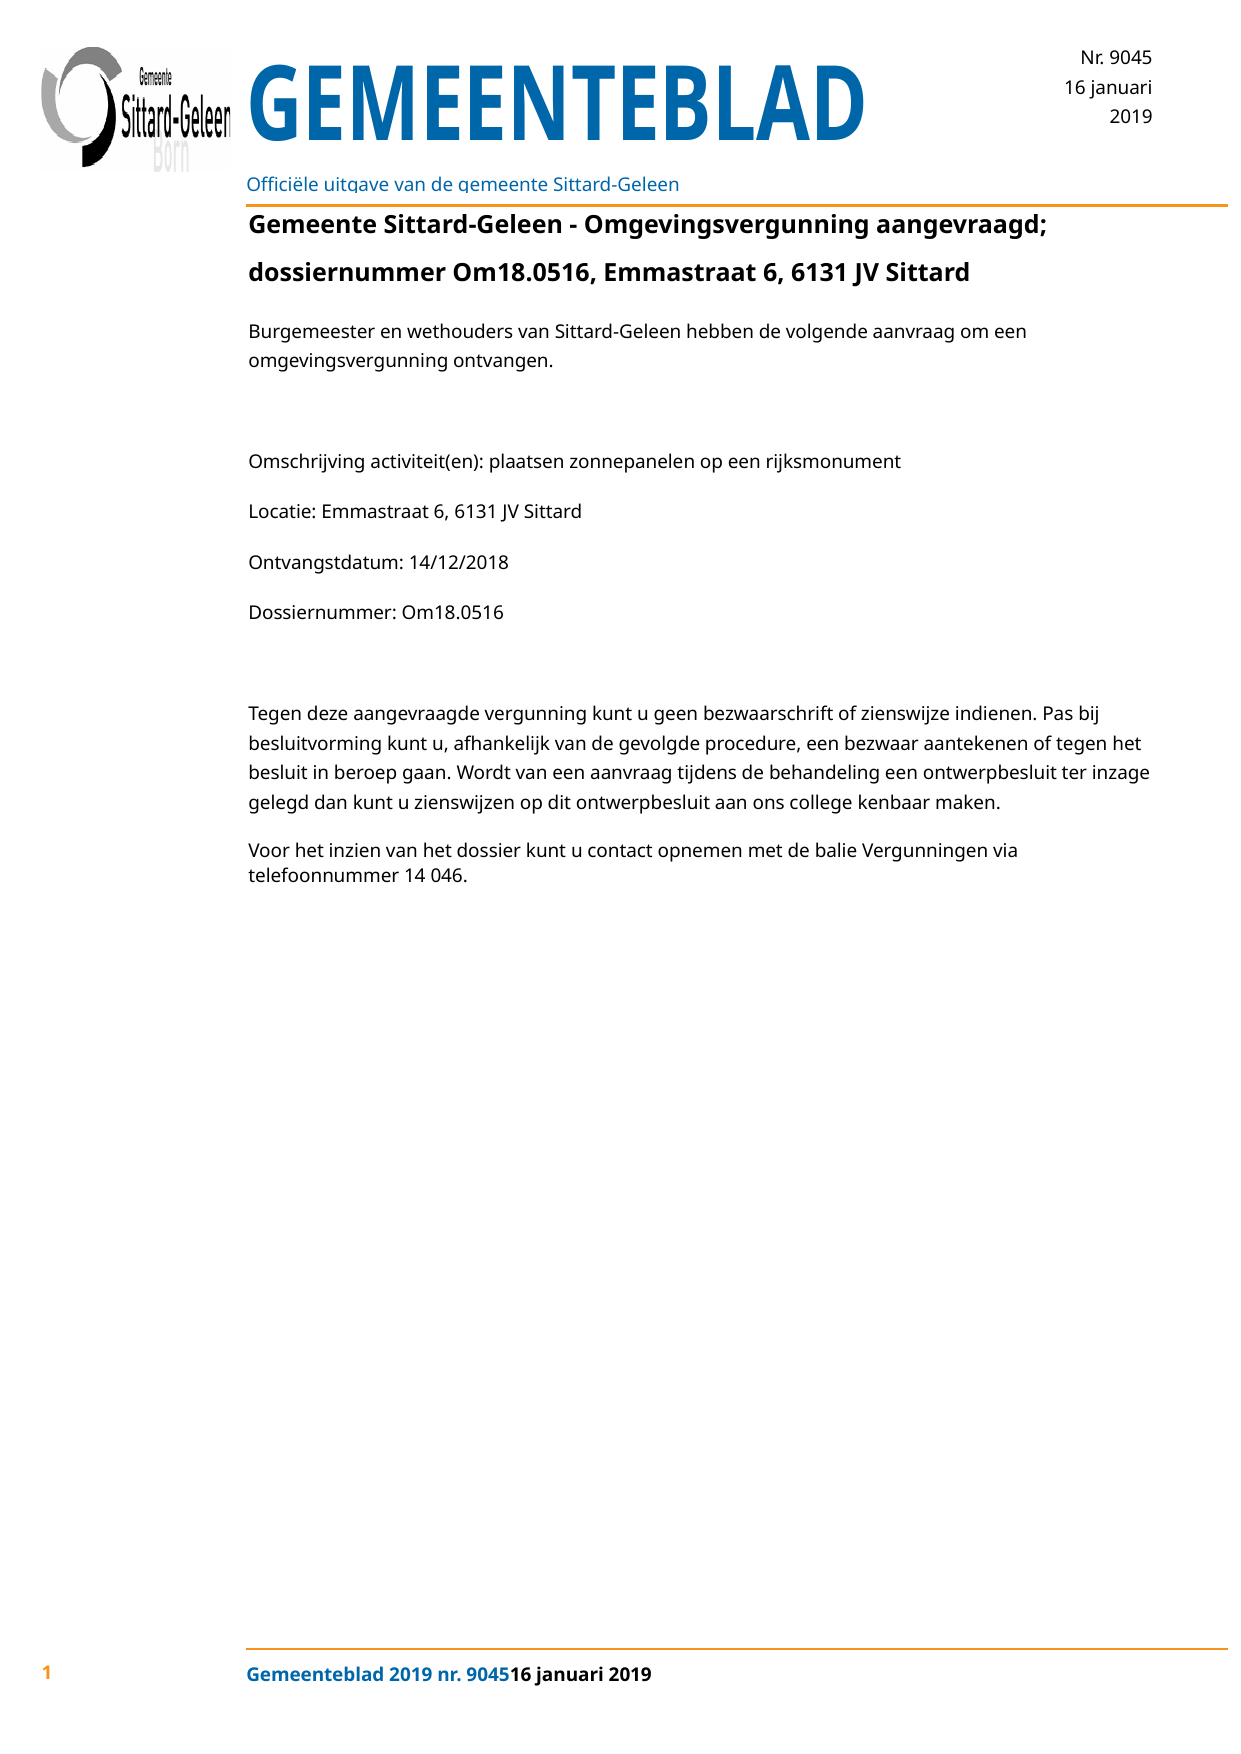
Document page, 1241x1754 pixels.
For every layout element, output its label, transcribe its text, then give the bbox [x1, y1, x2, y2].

text Voor het inzien van het dossier kunt u contact opnemen met de balie Vergunningen via telefoonnummer 14 046. [248, 837, 1152, 888]
text Gemeente Sittard-Geleen - Omgevingsvergunning aangevraagd; dossiernummer Om18.0516, Emmastraat 6, 6131 JV Sittard [248, 207, 1152, 288]
picture [41, 47, 231, 172]
text Tegen deze aangevraagde vergunning kunt u geen bezwaarschrift of zienswijze indienen. Pas bij besluitvorming kunt u, afhankelijk van de gevolgde procedure, een bezwaar aantekenen of tegen het besluit in beroep gaan. Wordt van een aanvraag tijdens de behandeling een ontwerpbesluit ter inzage gelegd dan kunt u zienswijzen op dit ontwerpbesluit aan ons college kenbaar maken. [248, 700, 1152, 815]
text Omschrijving activiteit(en): plaatsen zonnepanelen op een rijksmonument [248, 448, 1152, 474]
text Ontvangstdatum: 14/12/2018 [248, 549, 1152, 575]
text Locatie: Emmastraat 6, 6131 JV Sittard [248, 499, 1152, 524]
text Dossiernummer: Om18.0516 [248, 599, 1152, 625]
text Burgemeester en wethouders van Sittard-Geleen hebben de volgende aanvraag om een omgevingsvergunning ontvangen. [248, 318, 1152, 373]
